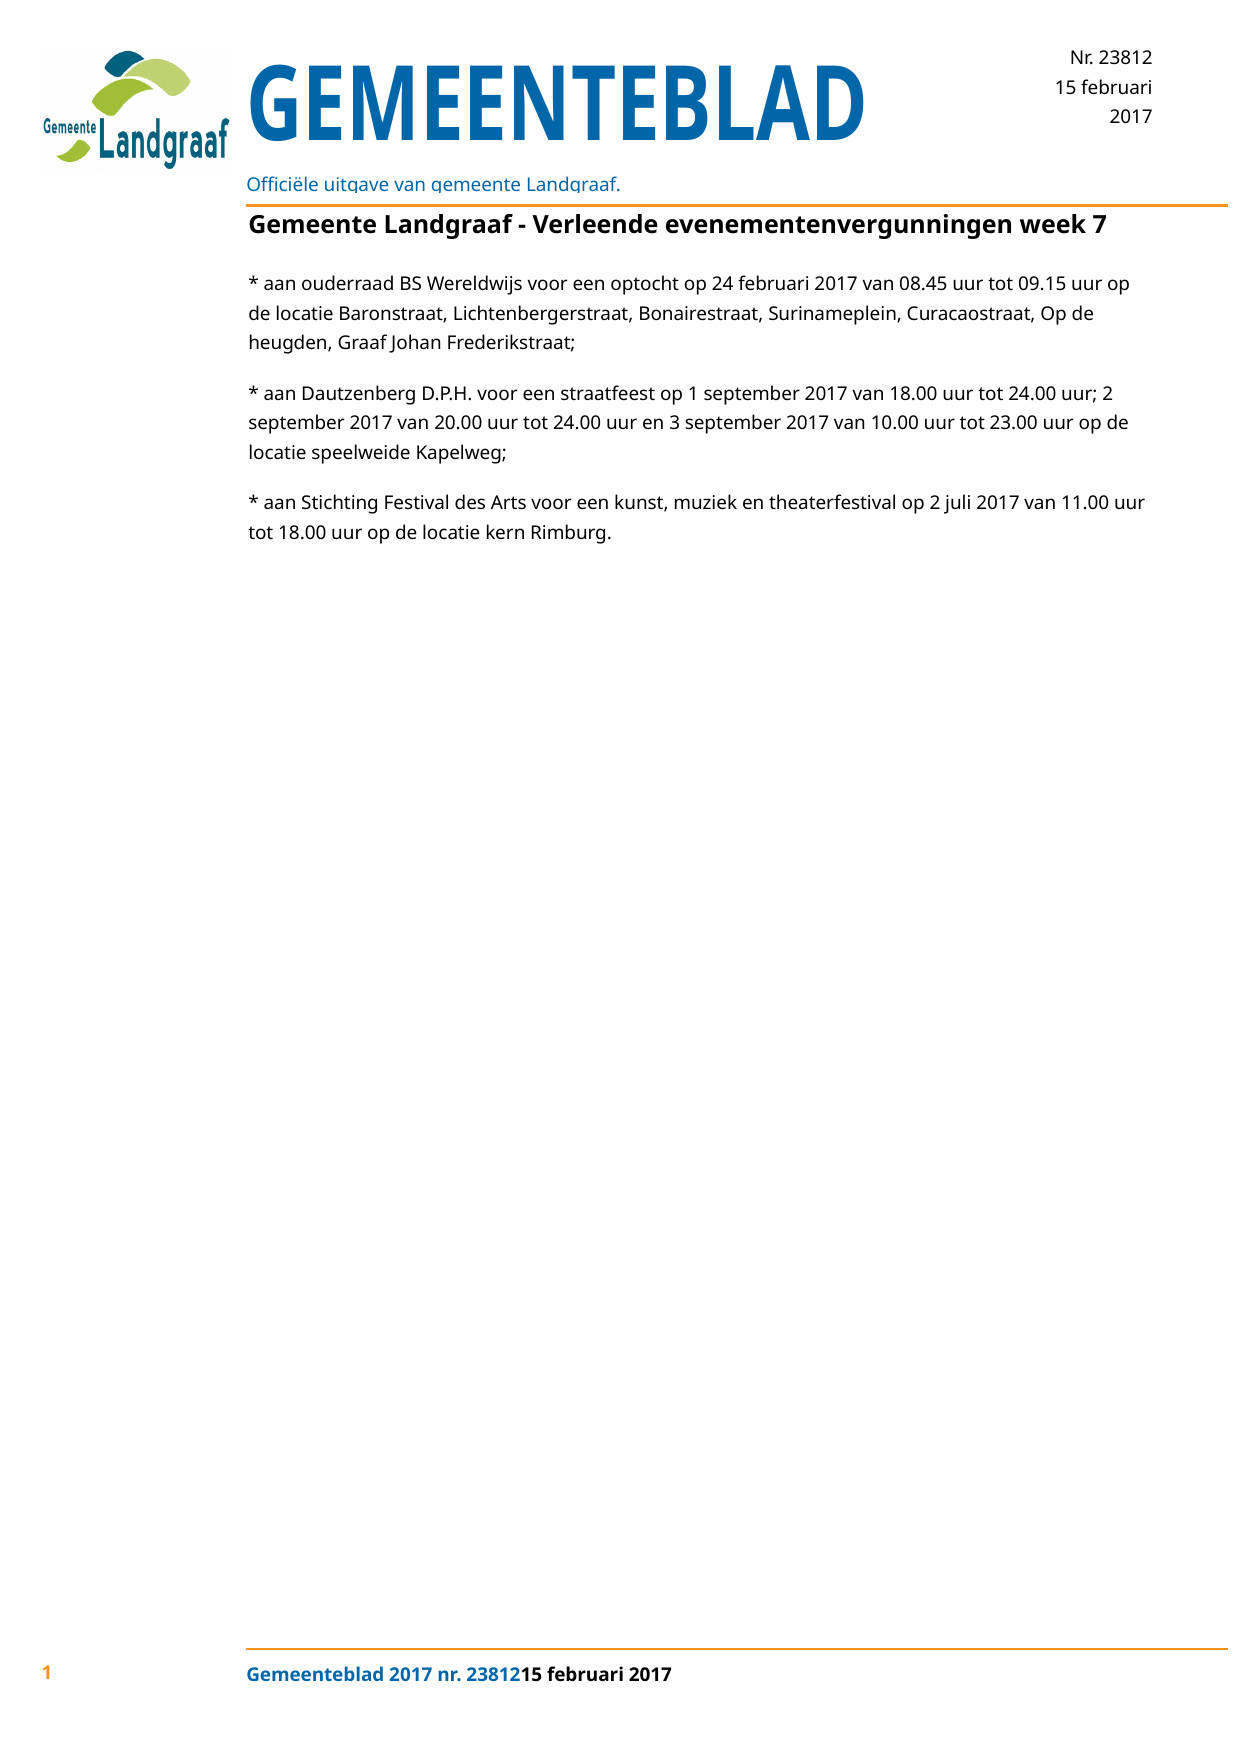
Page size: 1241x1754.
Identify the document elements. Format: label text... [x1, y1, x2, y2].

text * aan Stichting Festival des Arts voor een kunst, muziek en theaterfestival op 2 juli 2017 van 11.00 uur tot 18.00 uur op de locatie kern Rimburg. [248, 489, 1152, 545]
picture [41, 47, 231, 172]
text Gemeente Landgraaf - Verleende evenementenvergunningen week 7 [248, 207, 1152, 241]
text * aan Dautzenberg D.P.H. voor een straatfeest op 1 september 2017 van 18.00 uur tot 24.00 uur; 2 september 2017 van 20.00 uur tot 24.00 uur en 3 september 2017 van 10.00 uur tot 23.00 uur op de locatie speelweide Kapelweg; [248, 380, 1152, 465]
text * aan ouderraad BS Wereldwijs voor een optocht op 24 februari 2017 van 08.45 uur tot 09.15 uur op de locatie Baronstraat, Lichtenbergerstraat, Bonairestraat, Surinameplein, Curacaostraat, Op de heugden, Graaf Johan Frederikstraat; [248, 270, 1152, 355]
